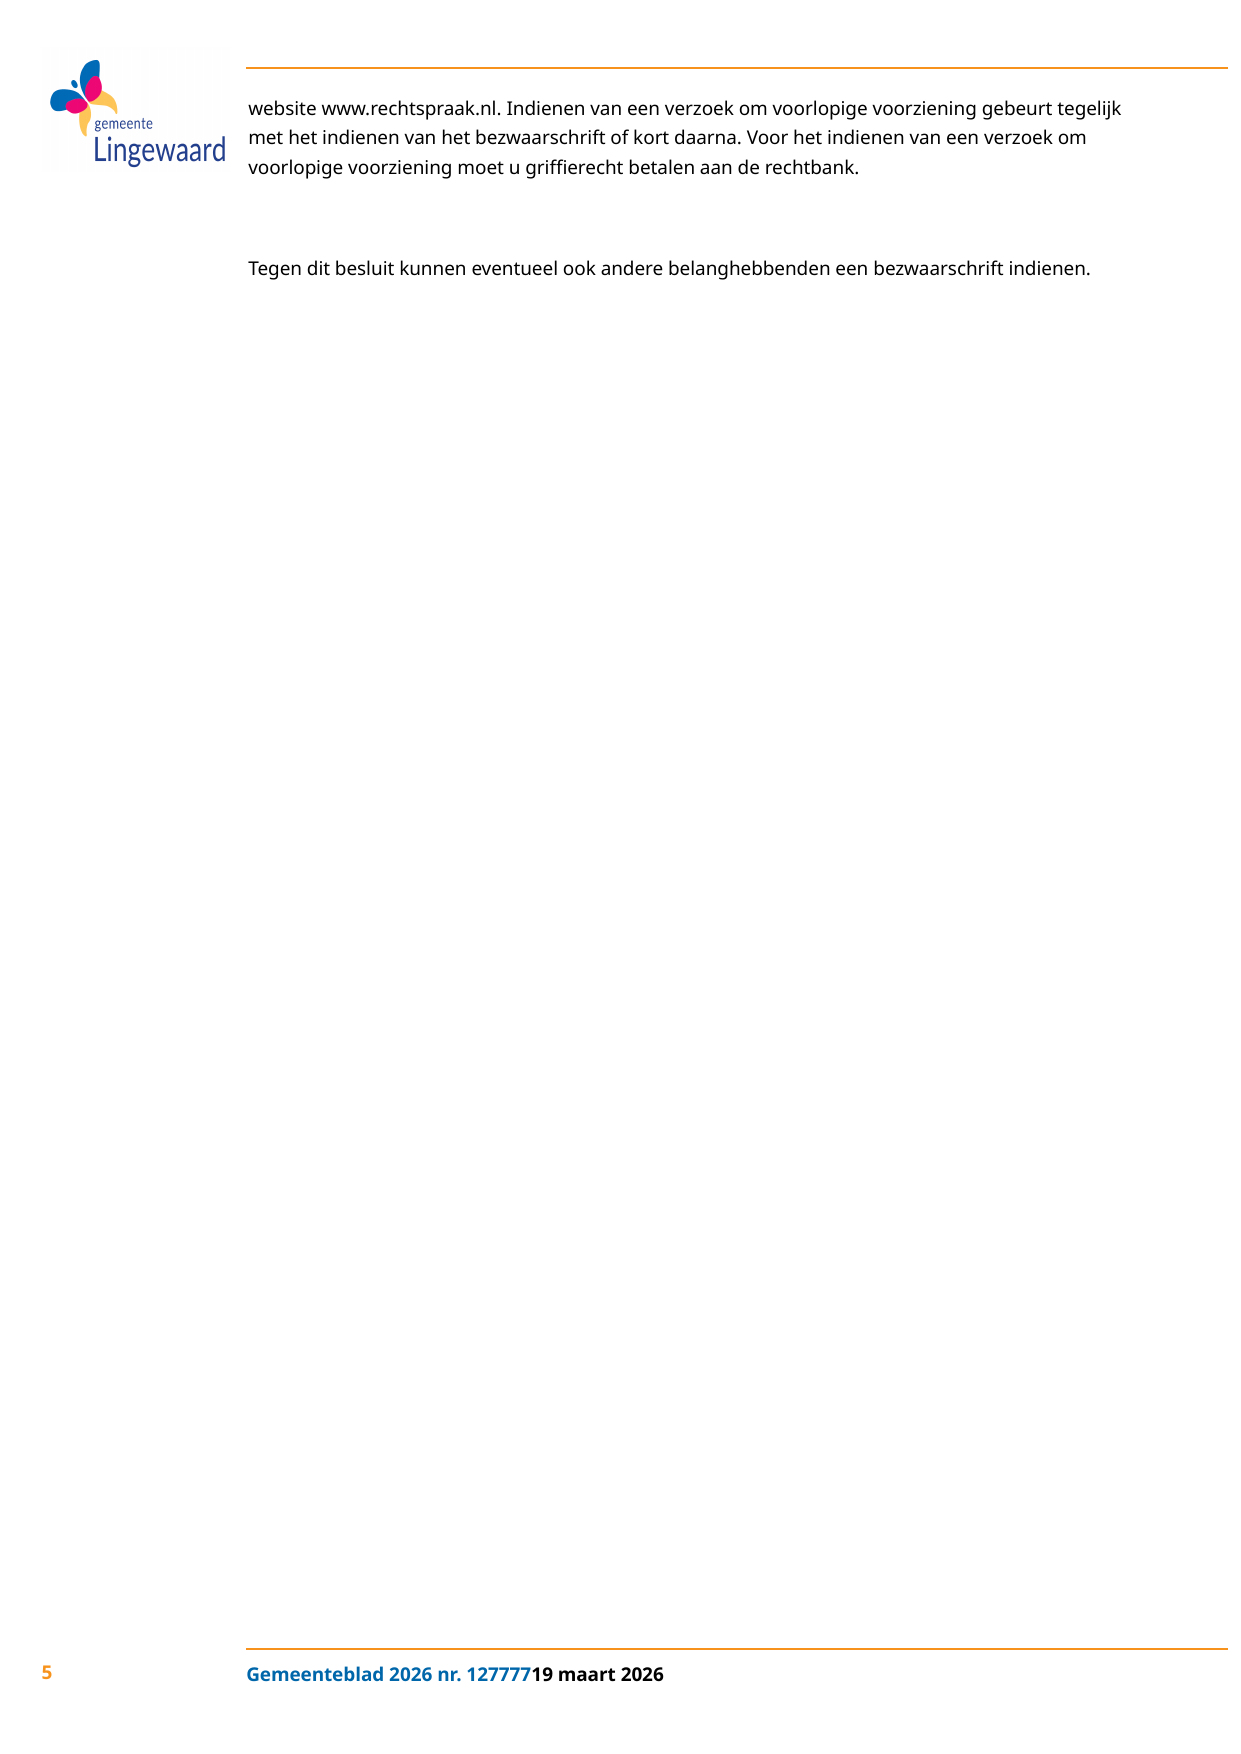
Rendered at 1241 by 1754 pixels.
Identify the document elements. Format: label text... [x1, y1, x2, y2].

text Tegen dit besluit kunnen eventueel ook andere belanghebbenden een bezwaarschrift indienen. [248, 255, 1152, 281]
picture [41, 47, 231, 172]
text website www.rechtspraak.nl. Indienen van een verzoek om voorlopige voorziening gebeurt tegelijk met het indienen van het bezwaarschrift of kort daarna. Voor het indienen van een verzoek om voorlopige voorziening moet u griffierecht betalen aan de rechtbank. [248, 95, 1152, 180]
